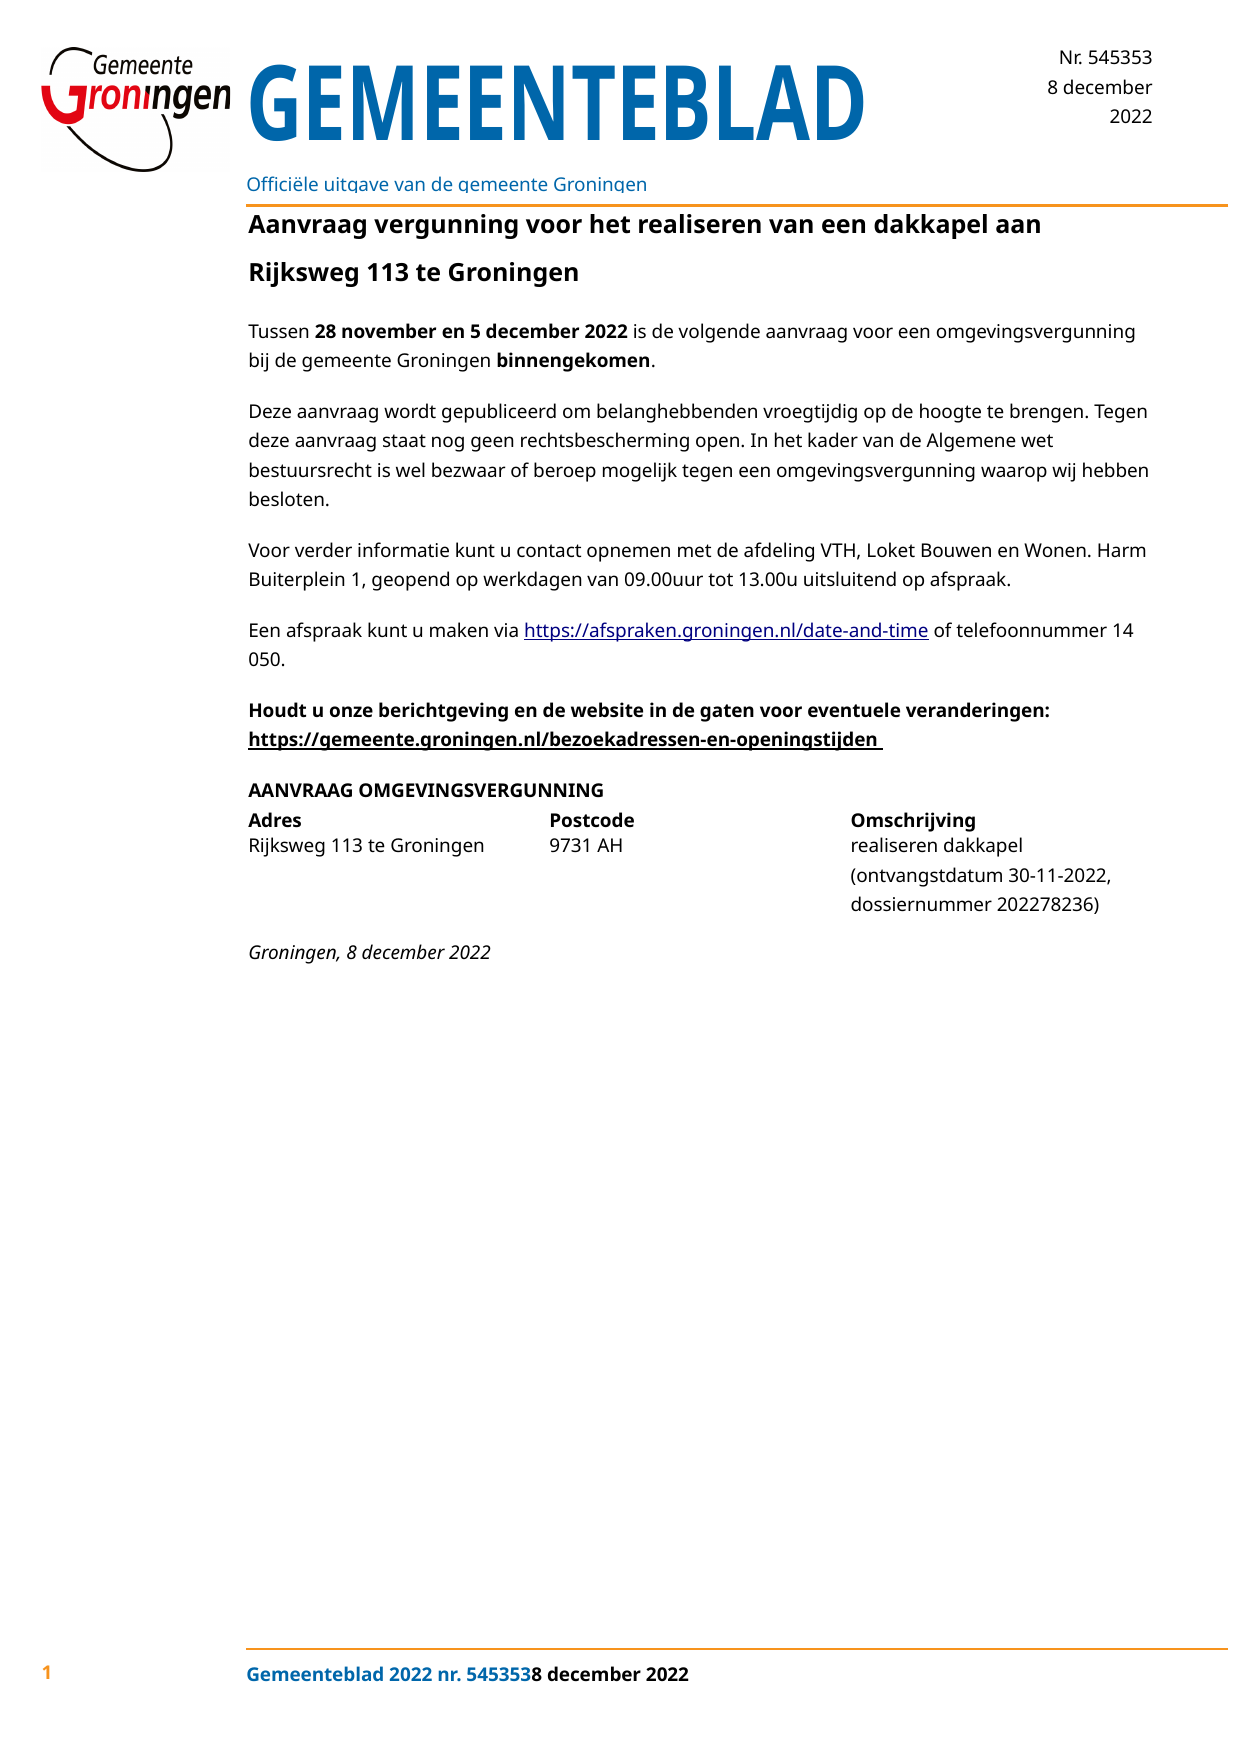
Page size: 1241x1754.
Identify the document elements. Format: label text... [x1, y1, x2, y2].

table_cell realiseren dakkapel (ontvangstdatum 30-11-2022, dossiernummer 202278236) [850, 833, 1152, 917]
text Tussen 28 november en 5 december 2022 is de volgende aanvraag voor een omgevingsvergunning bij de gemeente Groningen binnengekomen. [248, 318, 1152, 373]
table_header Omschrijving [850, 807, 1152, 832]
table_cell Rijksweg 113 te Groningen [248, 833, 549, 917]
table_header Postcode [549, 807, 850, 832]
text Houdt u onze berichtgeving en de website in de gaten voor eventuele veranderingen: https://gemeente.groningen.nl/bezoekadressen-en-openingstijden [248, 697, 1152, 752]
text Een afspraak kunt u maken via https://afspraken.groningen.nl/date-and-time of telefoonnummer 14 050. [248, 617, 1152, 672]
table_header Adres [248, 807, 549, 832]
text Aanvraag vergunning voor het realiseren van een dakkapel aan Rijksweg 113 te Groningen [248, 207, 1152, 288]
text Deze aanvraag wordt gepubliceerd om belanghebbenden vroegtijdig op de hoogte te brengen. Tegen deze aanvraag staat nog geen rechtsbescherming open. In het kader van de Algemene wet bestuursrecht is wel bezwaar of beroep mogelijk tegen een omgevingsvergunning waarop wij hebben besloten. [248, 398, 1152, 512]
text Groningen, 8 december 2022 [248, 939, 1152, 964]
table_cell 9731 AH [549, 833, 850, 917]
picture [41, 47, 231, 172]
text Voor verder informatie kunt u contact opnemen met de afdeling VTH, Loket Bouwen en Wonen. Harm Buiterplein 1, geopend op werkdagen van 09.00uur tot 13.00u uitsluitend op afspraak. [248, 537, 1152, 592]
text AANVRAAG OMGEVINGSVERGUNNING [248, 777, 1152, 803]
